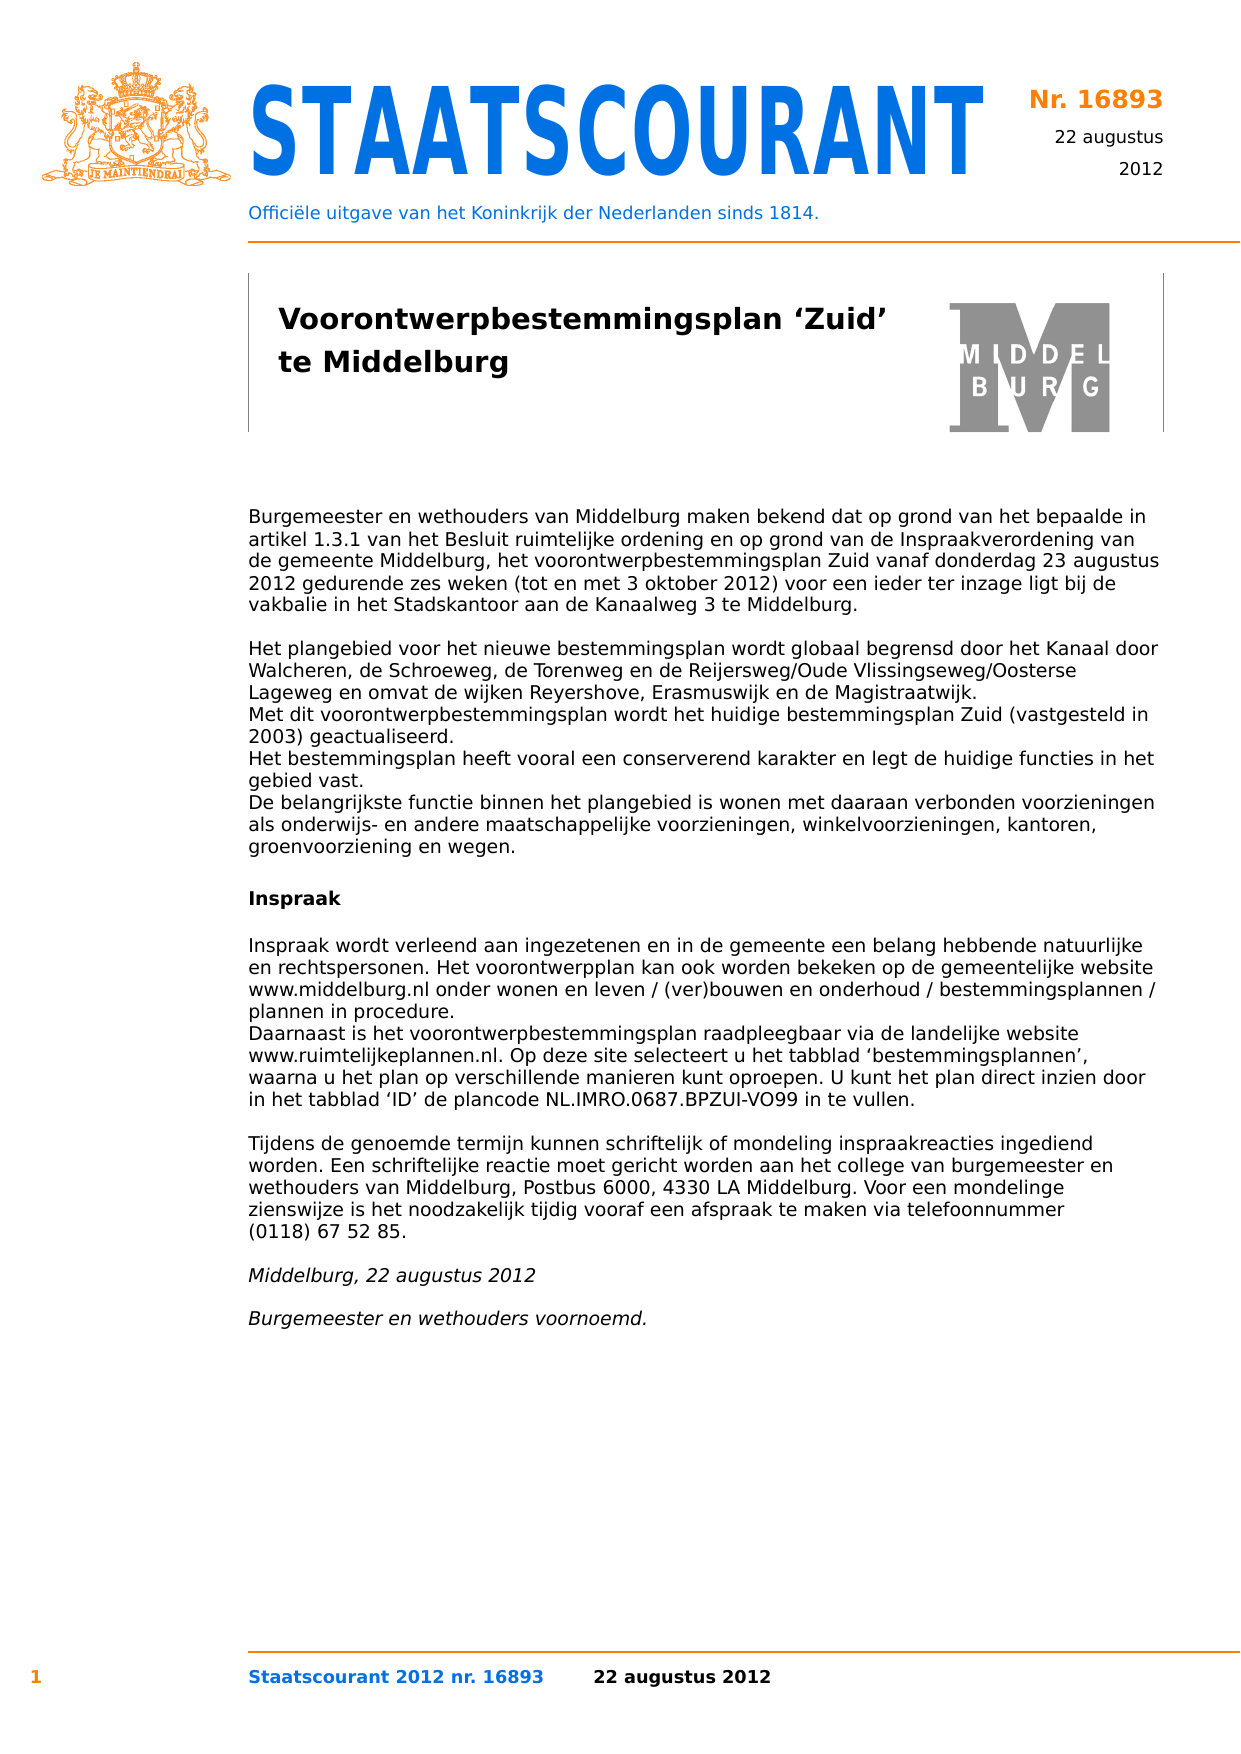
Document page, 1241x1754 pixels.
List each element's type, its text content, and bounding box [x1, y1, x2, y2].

table_header Nr. 16893 [998, 62, 1240, 121]
table_header STAATSCOURANT [248, 62, 998, 203]
text Middelburg, 22 augustus 2012 [248, 1264, 1163, 1286]
text Inspraak wordt verleend aan ingezetenen en in de gemeente een belang hebbende natuurlijke en rechtspersonen. Het voorontwerpplan kan ook worden bekeken op de gemeentelijke website www.middelburg.nl onder wonen en leven / (ver)bouwen en onderhoud / bestemmingsplannen / plannen in procedure. [248, 935, 1163, 1023]
text Tijdens de genoemde termijn kunnen schriftelijk of mondeling inspraakreacties ingediend worden. Een schriftelijke reactie moet gericht worden aan het college van burgemeester en wethouders van Middelburg, Postbus 6000, 4330 LA Middelburg. Voor een mondelinge zienswijze is het noodzakelijk tijdig vooraf een afspraak te maken via telefoonnummer (0118) 67 52 85. [248, 1133, 1163, 1243]
table_header [25, 62, 248, 241]
subtitle Inspraak [248, 888, 1163, 910]
text Het plangebied voor het nieuwe bestemmingsplan wordt globaal begrensd door het Kanaal door Walcheren, de Schroeweg, de Torenweg en de Reijersweg/Oude Vlissingseweg/Oosterse Lageweg en omvat de wijken Reyershove, Erasmuswijk en de Magistraatwijk. [248, 638, 1163, 704]
picture [932, 302, 1134, 433]
table_cell Officiële uitgave van het Koninkrijk der Nederlanden sinds 1814. [248, 203, 1240, 241]
picture [41, 62, 231, 186]
table_cell 2012 [998, 153, 1240, 203]
subtitle Voorontwerpbestemmingsplan ‘Zuid’ te Middelburg [249, 273, 1163, 432]
text Burgemeester en wethouders voornoemd. [248, 1308, 1163, 1330]
text De belangrijkste functie binnen het plangebied is wonen met daaraan verbonden voorzieningen als onderwijs- en andere maatschappelijke voorzieningen, winkelvoorzieningen, kantoren, groenvoorziening en wegen. [248, 792, 1163, 858]
text Daarnaast is het voorontwerpbestemmingsplan raadpleegbaar via de landelijke website www.ruimtelijkeplannen.nl. Op deze site selecteert u het tabblad ‘bestemmingsplannen’, waarna u het plan op verschillende manieren kunt oproepen. U kunt het plan direct inzien door in het tabblad ‘ID’ de plancode NL.IMRO.0687.BPZUI-VO99 in te vullen. [248, 1023, 1163, 1111]
text Burgemeester en wethouders van Middelburg maken bekend dat op grond van het bepaalde in artikel 1.3.1 van het Besluit ruimtelijke ordening en op grond van de Inspraakverordening van de gemeente Middelburg, het voorontwerpbestemmingsplan Zuid vanaf donderdag 23 augustus 2012 gedurende zes weken (tot en met 3 oktober 2012) voor een ieder ter inzage ligt bij de vakbalie in het Stadskantoor aan de Kanaalweg 3 te Middelburg. [248, 506, 1163, 616]
text Het bestemmingsplan heeft vooral een conserverend karakter en legt de huidige functies in het gebied vast. [248, 748, 1163, 792]
table_cell 22 augustus [998, 121, 1240, 153]
text Met dit voorontwerpbestemmingsplan wordt het huidige bestemmingsplan Zuid (vastgesteld in 2003) geactualiseerd. [248, 704, 1163, 748]
